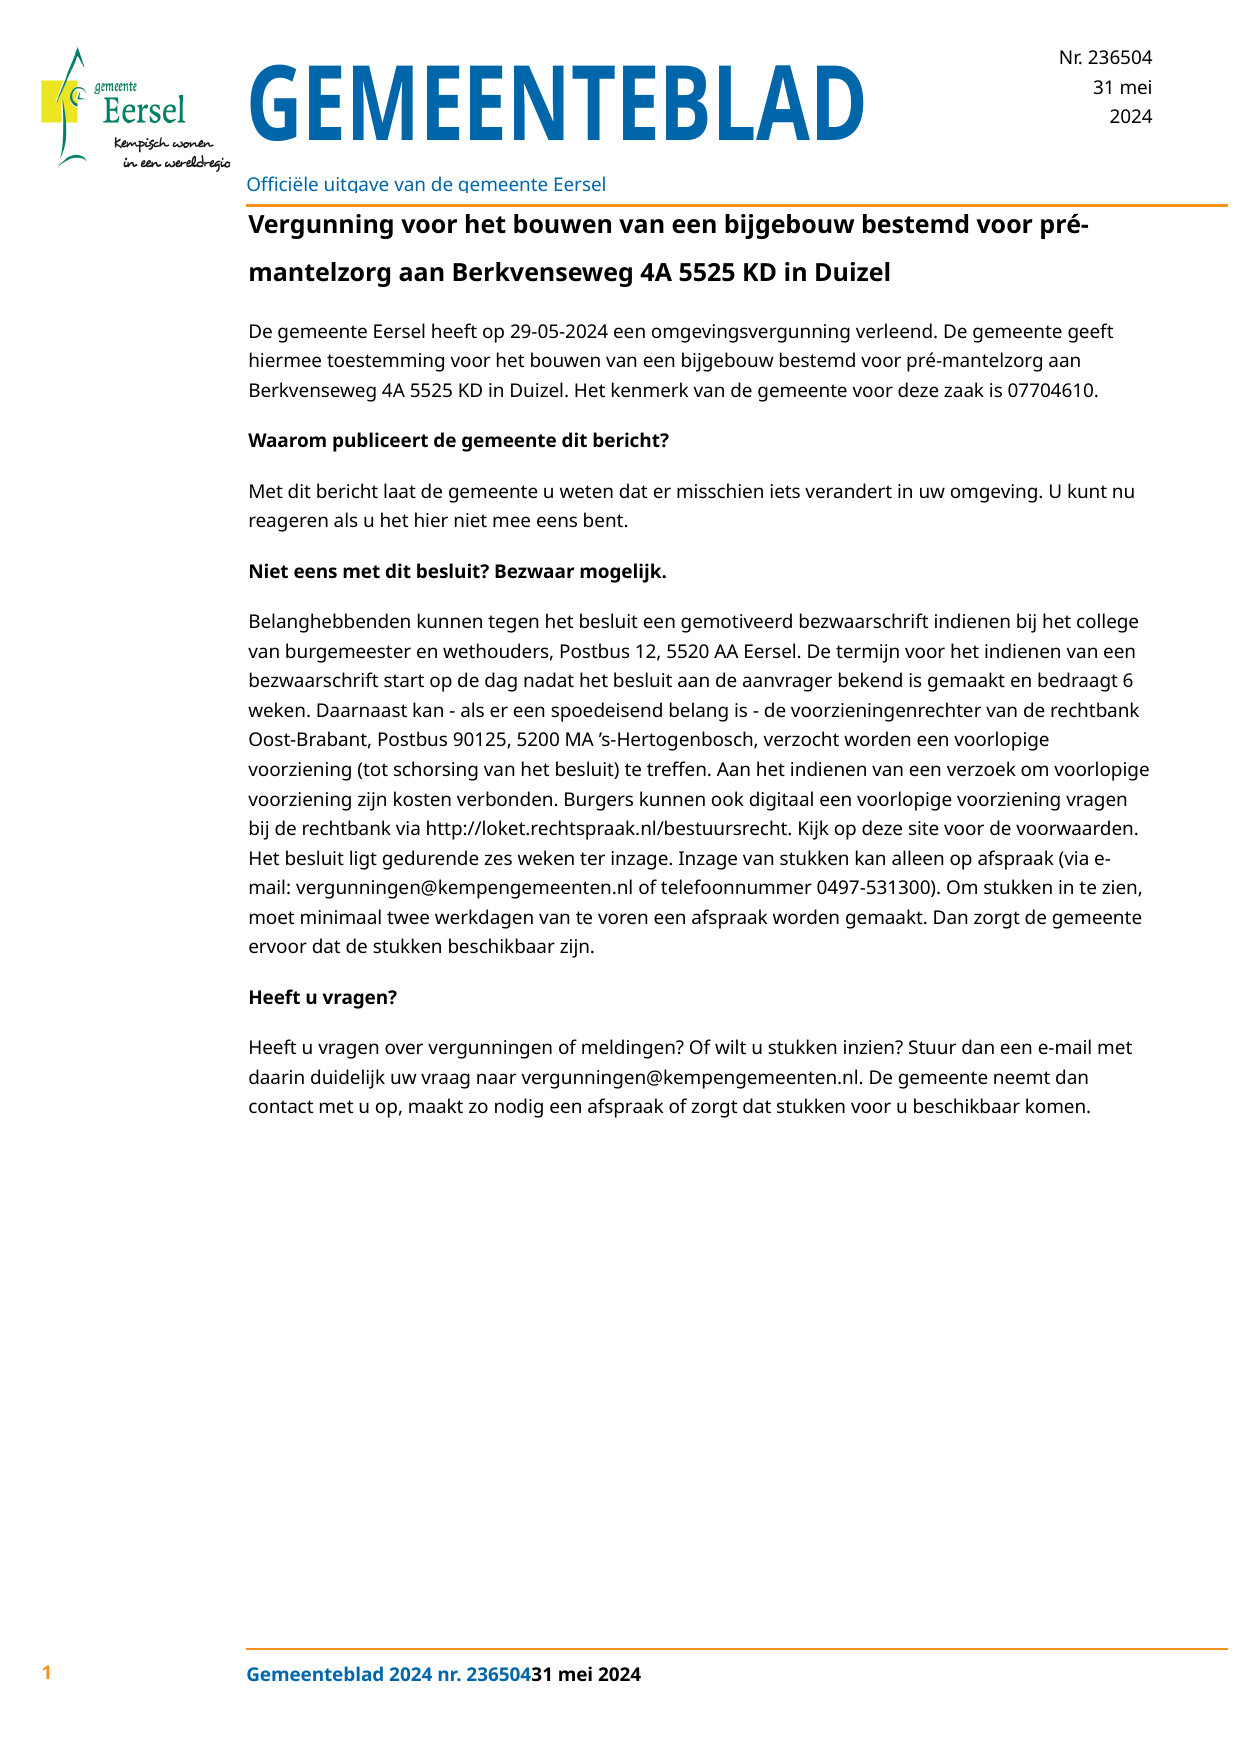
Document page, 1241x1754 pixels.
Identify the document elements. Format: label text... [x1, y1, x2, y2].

text De gemeente Eersel heeft op 29-05-2024 een omgevingsvergunning verleend. De gemeente geeft hiermee toestemming voor het bouwen van een bijgebouw bestemd voor pré-mantelzorg aan Berkvenseweg 4A 5525 KD in Duizel. Het kenmerk van de gemeente voor deze zaak is 07704610. [248, 318, 1152, 403]
text Heeft u vragen? [248, 984, 1152, 1010]
text Vergunning voor het bouwen van een bijgebouw bestemd voor pré-mantelzorg aan Berkvenseweg 4A 5525 KD in Duizel [248, 207, 1152, 288]
text Heeft u vragen over vergunningen of meldingen? Of wilt u stukken inzien? Stuur dan een e-mail met daarin duidelijk uw vraag naar vergunningen@kempengemeenten.nl. De gemeente neemt dan contact met u op, maakt zo nodig een afspraak of zorgt dat stukken voor u beschikbaar komen. [248, 1034, 1152, 1119]
text Belanghebbenden kunnen tegen het besluit een gemotiveerd bezwaarschrift indienen bij het college van burgemeester en wethouders, Postbus 12, 5520 AA Eersel. De termijn voor het indienen van een bezwaarschrift start op de dag nadat het besluit aan de aanvrager bekend is gemaakt en bedraagt 6 weken. Daarnaast kan - als er een spoedeisend belang is - de voorzieningenrechter van de rechtbank Oost-Brabant, Postbus 90125, 5200 MA ’s-Hertogenbosch, verzocht worden een voorlopige voorziening (tot schorsing van het besluit) te treffen. Aan het indienen van een verzoek om voorlopige voorziening zijn kosten verbonden. Burgers kunnen ook digitaal een voorlopige voorziening vragen bij de rechtbank via http://loket.rechtspraak.nl/bestuursrecht. Kijk op deze site voor de voorwaarden. Het besluit ligt gedurende zes weken ter inzage. Inzage van stukken kan alleen op afspraak (via e-mail: vergunningen@kempengemeenten.nl of telefoonnummer 0497-531300). Om stukken in te zien, moet minimaal twee werkdagen van te voren een afspraak worden gemaakt. Dan zorgt de gemeente ervoor dat de stukken beschikbaar zijn. [248, 608, 1152, 959]
text Niet eens met dit besluit? Bezwaar mogelijk. [248, 558, 1152, 584]
text Met dit bericht laat de gemeente u weten dat er misschien iets verandert in uw omgeving. U kunt nu reageren als u het hier niet mee eens bent. [248, 478, 1152, 533]
text Waarom publiceert de gemeente dit bericht? [248, 427, 1152, 453]
picture [41, 47, 231, 172]
